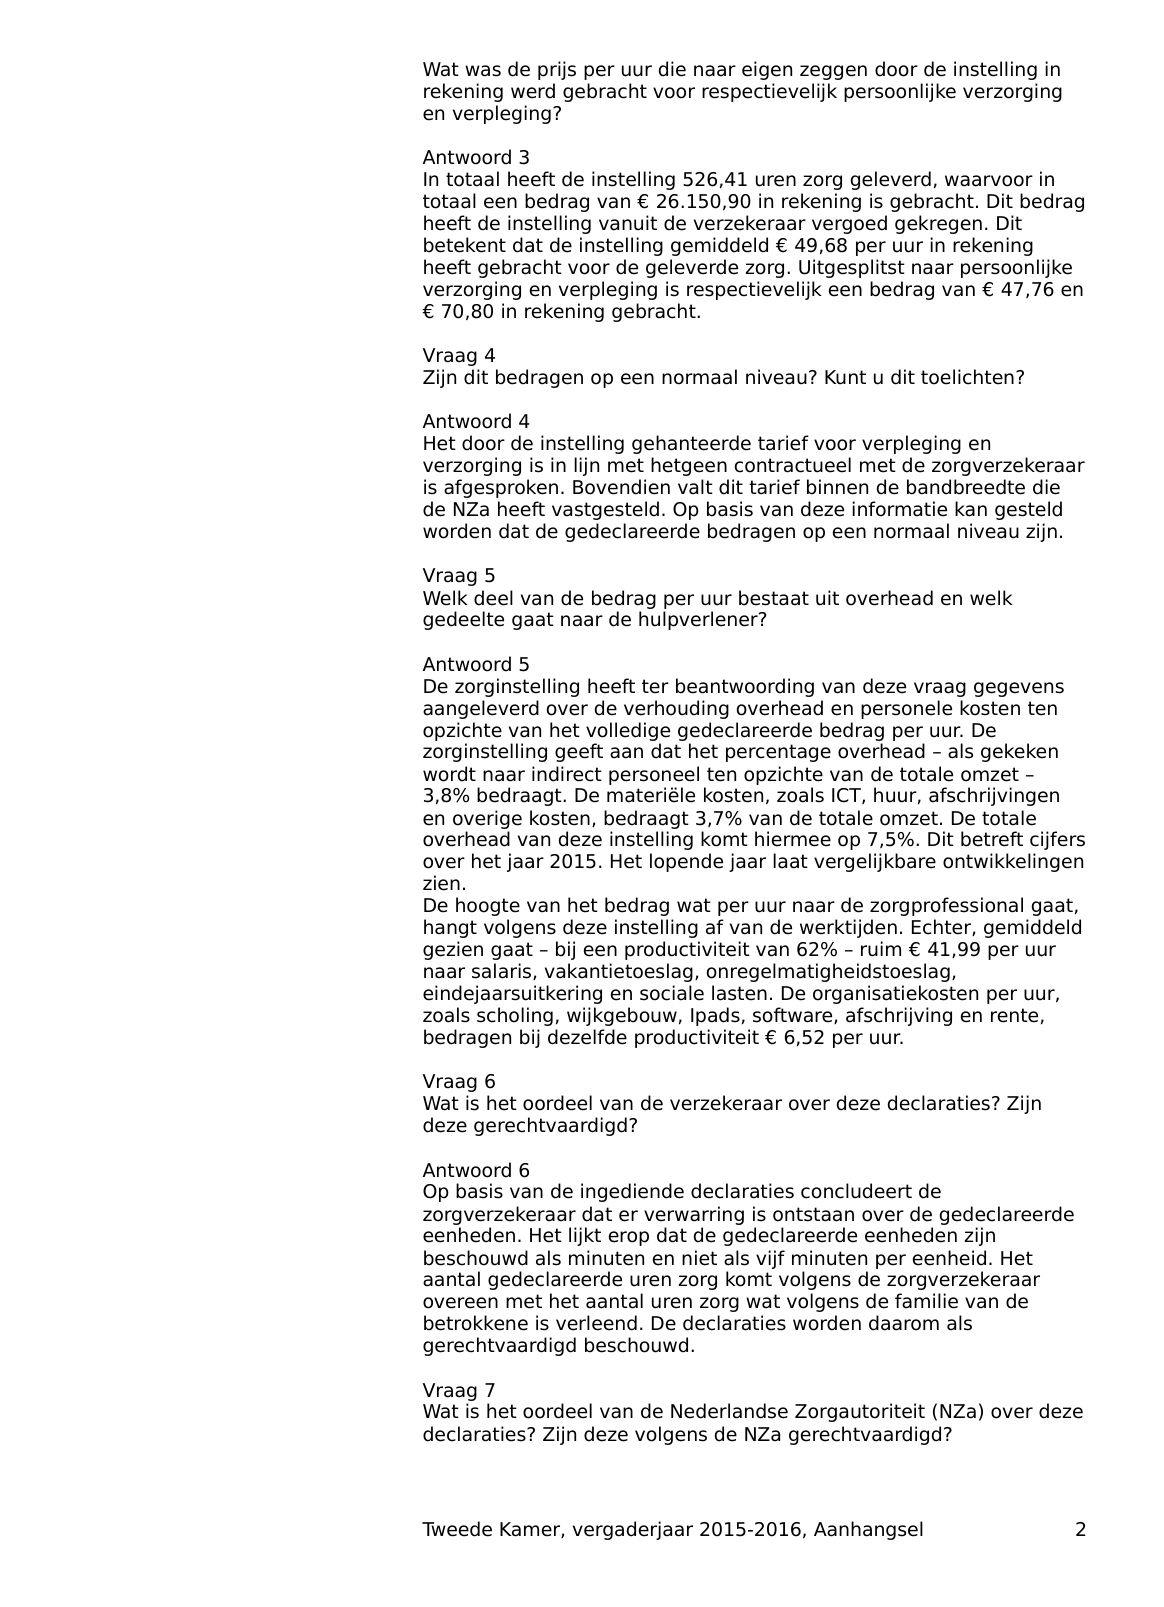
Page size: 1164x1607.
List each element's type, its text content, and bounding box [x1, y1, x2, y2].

text Welk deel van de bedrag per uur bestaat uit overhead en welk gedeelte gaat naar de hulpverlener? [422, 587, 1087, 631]
text Zijn dit bedragen op een normaal niveau? Kunt u dit toelichten? [422, 367, 1087, 389]
text Antwoord 4 [422, 411, 1087, 433]
text De zorginstelling heeft ter beantwoording van deze vraag gegevens aangeleverd over de verhouding overhead en personele kosten ten opzichte van het volledige gedeclareerde bedrag per uur. De zorginstelling geeft aan dat het percentage overhead – als gekeken wordt naar indirect personeel ten opzichte van de totale omzet – 3,8% bedraagt. De materiële kosten, zoals ICT, huur, afschrijvingen en overige kosten, bedraagt 3,7% van de totale omzet. De totale overhead van deze instelling komt hiermee op 7,5%. Dit betreft cijfers over het jaar 2015. Het lopende jaar laat vergelijkbare ontwikkelingen zien. [422, 676, 1087, 895]
text Wat was de prijs per uur die naar eigen zeggen door de instelling in rekening werd gebracht voor respectievelijk persoonlijke verzorging en verpleging? [422, 59, 1087, 125]
text Vraag 5 [422, 565, 1087, 587]
text Vraag 7 [422, 1379, 1087, 1401]
text Het door de instelling gehanteerde tarief voor verpleging en verzorging is in lijn met hetgeen contractueel met de zorgverzekeraar is afgesproken. Bovendien valt dit tarief binnen de bandbreedte die de NZa heeft vastgesteld. Op basis van deze informatie kan gesteld worden dat de gedeclareerde bedragen op een normaal niveau zijn. [422, 433, 1087, 543]
text Antwoord 5 [422, 653, 1087, 676]
text Antwoord 6 [422, 1159, 1087, 1181]
text Antwoord 3 [422, 147, 1087, 169]
text Vraag 6 [422, 1071, 1087, 1093]
text Wat is het oordeel van de Nederlandse Zorgautoriteit (NZa) over deze declaraties? Zijn deze volgens de NZa gerechtvaardigd? [422, 1401, 1087, 1445]
text In totaal heeft de instelling 526,41 uren zorg geleverd, waarvoor in totaal een bedrag van € 26.150,90 in rekening is gebracht. Dit bedrag heeft de instelling vanuit de verzekeraar vergoed gekregen. Dit betekent dat de instelling gemiddeld € 49,68 per uur in rekening heeft gebracht voor de geleverde zorg. Uitgesplitst naar persoonlijke verzorging en verpleging is respectievelijk een bedrag van € 47,76 en € 70,80 in rekening gebracht. [422, 169, 1087, 323]
text Wat is het oordeel van de verzekeraar over deze declaraties? Zijn deze gerechtvaardigd? [422, 1093, 1087, 1137]
text De hoogte van het bedrag wat per uur naar de zorgprofessional gaat, hangt volgens deze instelling af van de werktijden. Echter, gemiddeld gezien gaat – bij een productiviteit van 62% – ruim € 41,99 per uur naar salaris, vakantietoeslag, onregelmatigheidstoeslag, eindejaarsuitkering en sociale lasten. De organisatiekosten per uur, zoals scholing, wijkgebouw, Ipads, software, afschrijving en rente, bedragen bij dezelfde productiviteit € 6,52 per uur. [422, 895, 1087, 1049]
text Op basis van de ingediende declaraties concludeert de zorgverzekeraar dat er verwarring is ontstaan over de gedeclareerde eenheden. Het lijkt erop dat de gedeclareerde eenheden zijn beschouwd als minuten en niet als vijf minuten per eenheid. Het aantal gedeclareerde uren zorg komt volgens de zorgverzekeraar overeen met het aantal uren zorg wat volgens de familie van de betrokkene is verleend. De declaraties worden daarom als gerechtvaardigd beschouwd. [422, 1181, 1087, 1357]
text Vraag 4 [422, 345, 1087, 367]
